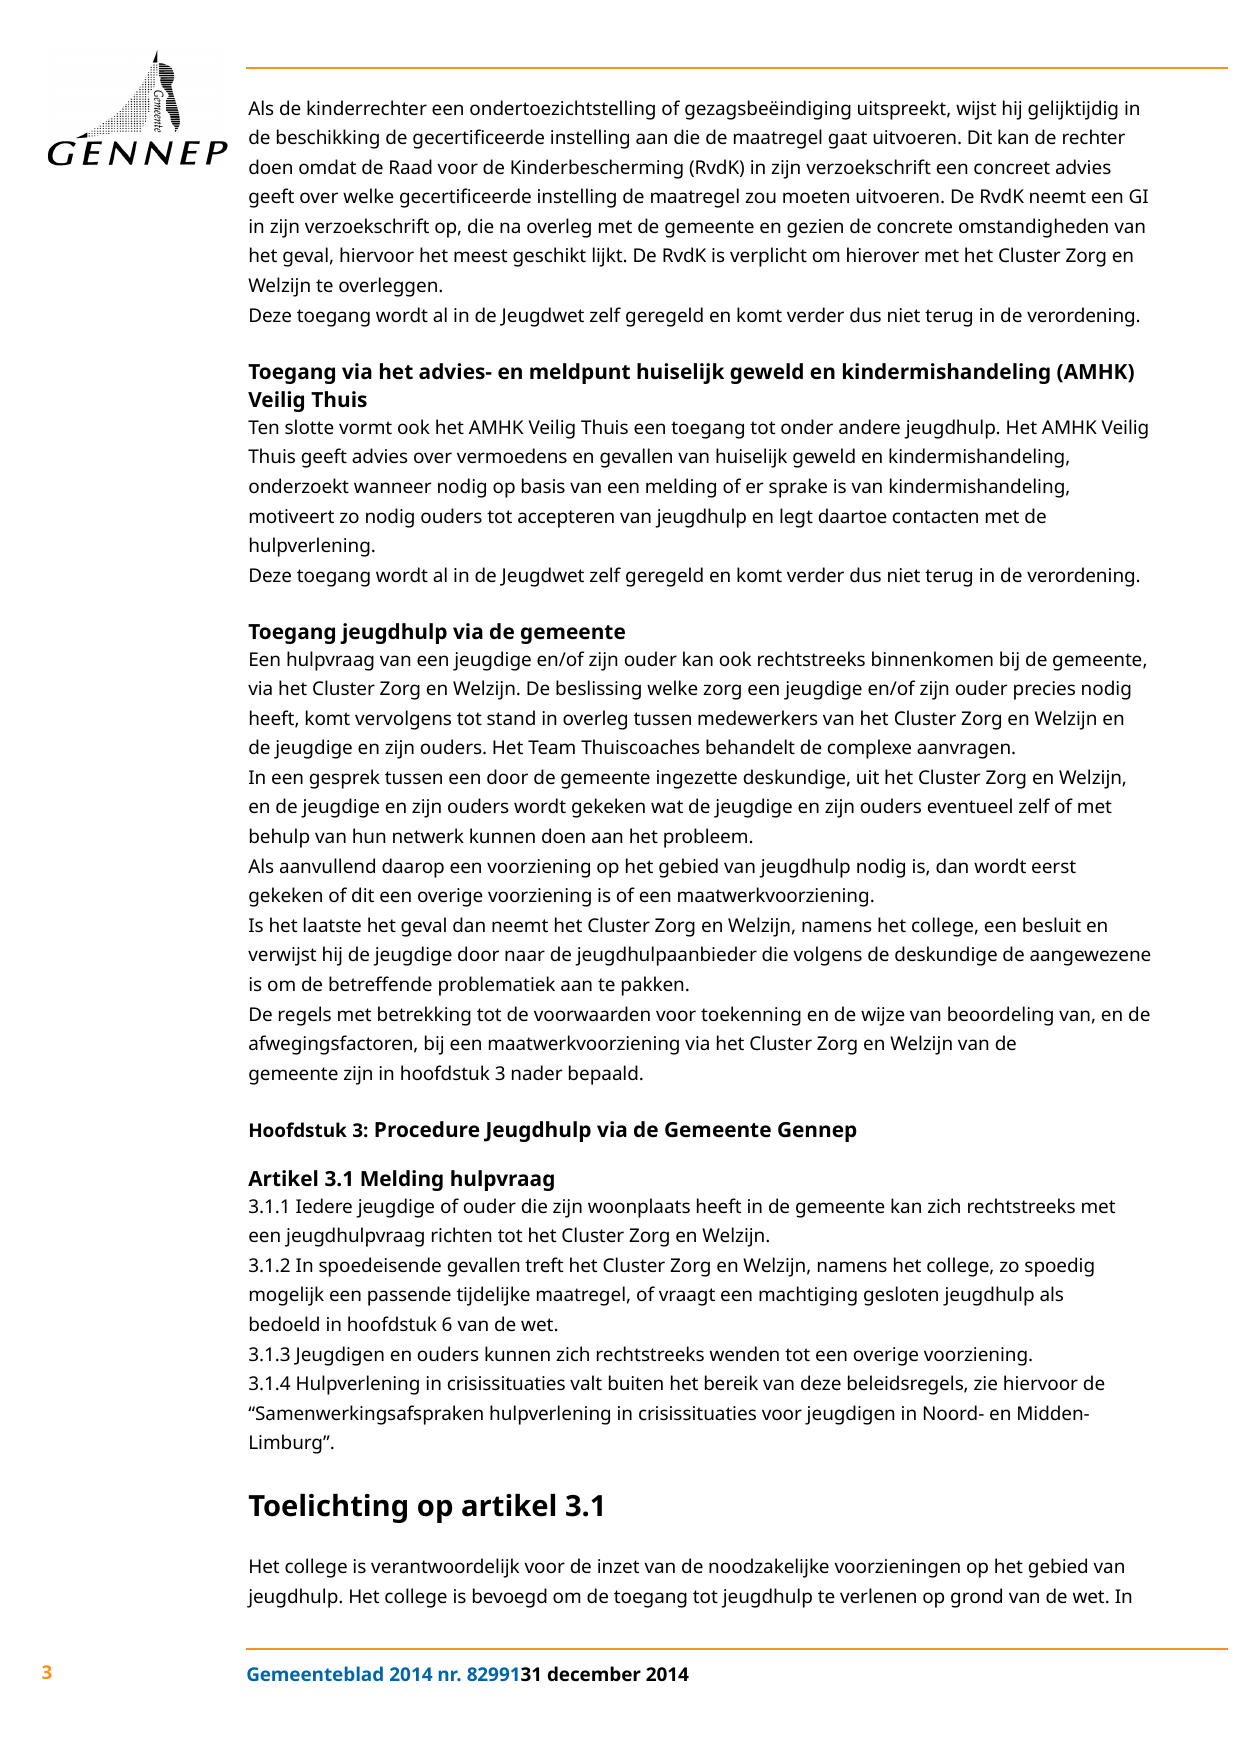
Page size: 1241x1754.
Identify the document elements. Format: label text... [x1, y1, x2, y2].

text Toelichting op artikel 3.1 [248, 1485, 1152, 1524]
text Artikel 3.1 Melding hulpvraag [248, 1164, 1152, 1193]
text via het Cluster Zorg en Welzijn. De beslissing welke zorg een jeugdige en/of zijn ouder precies nodig [248, 675, 1152, 701]
text Als de kinderrechter een ondertoezichtstelling of gezagsbeëindiging uitspreekt, wijst hij gelijktijdig in [248, 95, 1152, 121]
text de beschikking de gecertificeerde instelling aan die de maatregel gaat uitvoeren. Dit kan de rechter [248, 124, 1152, 150]
text een jeugdhulpvraag richten tot het Cluster Zorg en Welzijn. [248, 1222, 1152, 1248]
text Is het laatste het geval dan neemt het Cluster Zorg en Welzijn, namens het college, een besluit en verwijst hij de jeugdige door naar de jeugdhulpaanbieder die volgens de deskundige de aangewezene is om de betreffende problematiek aan te pakken. [248, 912, 1152, 997]
text Deze toegang wordt al in de Jeugdwet zelf geregeld en komt verder dus niet terug in de verordening. [248, 562, 1152, 588]
text 3.1.3 Jeugdigen en ouders kunnen zich rechtstreeks wenden tot een overige voorziening. [248, 1341, 1152, 1367]
text De regels met betrekking tot de voorwaarden voor toekenning en de wijze van beoordeling van, en de afwegingsfactoren, bij een maatwerkvoorziening via het Cluster Zorg en Welzijn van de [248, 1001, 1152, 1056]
text In een gesprek tussen een door de gemeente ingezette deskundige, uit het Cluster Zorg en Welzijn, en de jeugdige en zijn ouders wordt gekeken wat de jeugdige en zijn ouders eventueel zelf of met behulp van hun netwerk kunnen doen aan het probleem. [248, 764, 1152, 849]
picture [41, 47, 231, 172]
text 3.1.4 Hulpverlening in crisissituaties valt buiten het bereik van deze beleidsregels, zie hiervoor de “Samenwerkingsafspraken hulpverlening in crisissituaties voor jeugdigen in Noord- en Midden-Limburg”. [248, 1370, 1152, 1455]
text Ten slotte vormt ook het AMHK Veilig Thuis een toegang tot onder andere jeugdhulp. Het AMHK Veilig Thuis geeft advies over vermoedens en gevallen van huiselijk geweld en kindermishandeling, onderzoekt wanneer nodig op basis van een melding of er sprake is van kindermishandeling, motiveert zo nodig ouders tot accepteren van jeugdhulp en legt daartoe contacten met de hulpverlening. [248, 414, 1152, 558]
text 3.1.2 In spoedeisende gevallen treft het Cluster Zorg en Welzijn, namens het college, zo spoedig [248, 1252, 1152, 1278]
text Deze toegang wordt al in de Jeugdwet zelf geregeld en komt verder dus niet terug in de verordening. [248, 302, 1152, 328]
text gemeente zijn in hoofdstuk 3 nader bepaald. [248, 1060, 1152, 1086]
text Toegang via het advies- en meldpunt huiselijk geweld en kindermishandeling (AMHK) Veilig Thuis [248, 357, 1152, 414]
text Een hulpvraag van een jeugdige en/of zijn ouder kan ook rechtstreeks binnenkomen bij de gemeente, [248, 646, 1152, 671]
text Hoofdstuk 3: Procedure Jeugdhulp via de Gemeente Gennep [248, 1115, 1152, 1144]
text mogelijk een passende tijdelijke maatregel, of vraagt een machtiging gesloten jeugdhulp als [248, 1282, 1152, 1307]
text Toegang jeugdhulp via de gemeente [248, 617, 1152, 646]
text Als aanvullend daarop een voorziening op het gebied van jeugdhulp nodig is, dan wordt eerst gekeken of dit een overige voorziening is of een maatwerkvoorziening. [248, 853, 1152, 908]
text doen omdat de Raad voor de Kinderbescherming (RvdK) in zijn verzoekschrift een concreet advies geeft over welke gecertificeerde instelling de maatregel zou moeten uitvoeren. De RvdK neemt een GI in zijn verzoekschrift op, die na overleg met de gemeente en gezien de concrete omstandigheden van het geval, hiervoor het meest geschikt lijkt. De RvdK is verplicht om hierover met het Cluster Zorg en Welzijn te overleggen. [248, 154, 1152, 298]
text 3.1.1 Iedere jeugdige of ouder die zijn woonplaats heeft in de gemeente kan zich rechtstreeks met [248, 1193, 1152, 1219]
text Het college is verantwoordelijk voor de inzet van de noodzakelijke voorzieningen op het gebied van jeugdhulp. Het college is bevoegd om de toegang tot jeugdhulp te verlenen op grond van de wet. In [248, 1554, 1152, 1609]
text bedoeld in hoofdstuk 6 van de wet. [248, 1311, 1152, 1337]
text heeft, komt vervolgens tot stand in overleg tussen medewerkers van het Cluster Zorg en Welzijn en de jeugdige en zijn ouders. Het Team Thuiscoaches behandelt de complexe aanvragen. [248, 705, 1152, 760]
